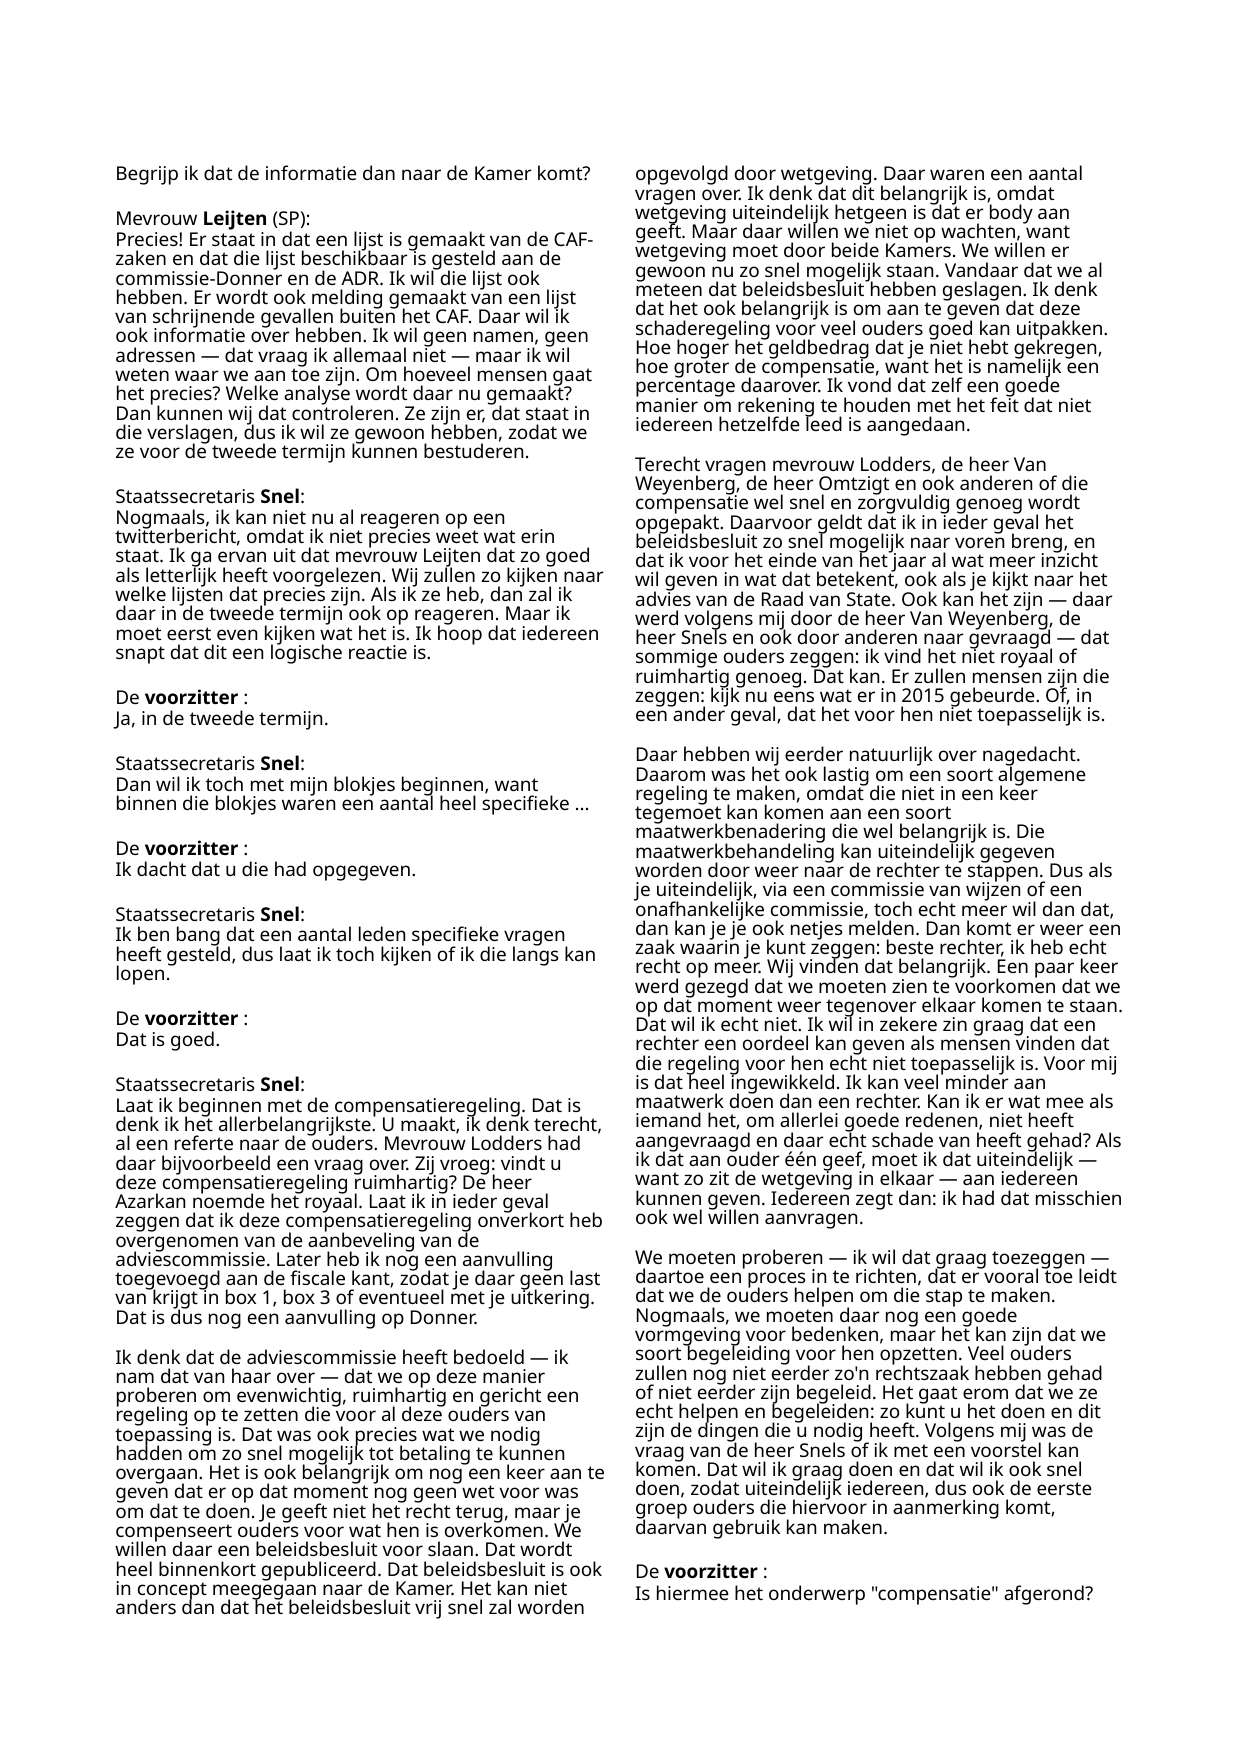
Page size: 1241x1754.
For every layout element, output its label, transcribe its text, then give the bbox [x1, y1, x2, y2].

text Staatssecretaris Snel: [115, 1071, 605, 1097]
text Staatssecretaris Snel: [115, 750, 605, 776]
text We moeten proberen — ik wil dat graag toezeggen — daartoe een proces in te richten, dat er vooral toe leidt dat we de ouders helpen om die stap te maken. Nogmaals, we moeten daar nog een goede vormgeving voor bedenken, maar het kan zijn dat we soort begeleiding voor hen opzetten. Veel ouders zullen nog niet eerder zo'n rechtszaak hebben gehad of niet eerder zijn begeleid. Het gaat erom dat we ze echt helpen en begeleiden: zo kunt u het doen en dit zijn de dingen die u nodig heeft. Volgens mij was de vraag van de heer Snels of ik met een voorstel kan komen. Dat wil ik graag doen en dat wil ik ook snel doen, zodat uiteindelijk iedereen, dus ook de eerste groep ouders die hiervoor in aanmerking komt, daarvan gebruik kan maken. [635, 1249, 1125, 1538]
text Mevrouw Leijten (SP): [115, 205, 605, 231]
text De voorzitter : [635, 1559, 1125, 1584]
text Ik dacht dat u die had opgegeven. [115, 861, 605, 880]
text Ik denk dat de adviescommissie heeft bedoeld — ik nam dat van haar over — dat we op deze manier proberen om evenwichtig, ruimhartig en gericht een regeling op te zetten die voor al deze ouders van toepassing is. Dat was ook precies wat we nodig hadden om zo snel mogelijk tot betaling te kunnen overgaan. Het is ook belangrijk om nog een keer aan te geven dat er op dat moment nog geen wet voor was om dat te doen. Je geeft niet het recht terug, maar je compenseert ouders voor wat hen is overkomen. We willen daar een beleidsbesluit voor slaan. Dat wordt heel binnenkort gepubliceerd. Dat beleidsbesluit is ook in concept meegegaan naar de Kamer. Het kan niet anders dan dat het beleidsbesluit vrij snel zal worden [115, 1349, 605, 1618]
text Dan wil ik toch met mijn blokjes beginnen, want binnen die blokjes waren een aantal heel specifieke ... [115, 776, 605, 814]
text Begrijp ik dat de informatie dan naar de Kamer komt? [115, 165, 605, 184]
text Laat ik beginnen met de compensatieregeling. Dat is denk ik het allerbelangrijkste. U maakt, ik denk terecht, al een referte naar de ouders. Mevrouw Lodders had daar bijvoorbeeld een vraag over. Zij vroeg: vindt u deze compensatieregeling ruimhartig? De heer Azarkan noemde het royaal. Laat ik in ieder geval zeggen dat ik deze compensatieregeling onverkort heb overgenomen van de aanbeveling van de adviescommissie. Later heb ik nog een aanvulling toegevoegd aan de fiscale kant, zodat je daar geen last van krijgt in box 1, box 3 of eventueel met je uitkering. Dat is dus nog een aanvulling op Donner. [115, 1097, 605, 1328]
text Terecht vragen mevrouw Lodders, de heer Van Weyenberg, de heer Omtzigt en ook anderen of die compensatie wel snel en zorgvuldig genoeg wordt opgepakt. Daarvoor geldt dat ik in ieder geval het beleidsbesluit zo snel mogelijk naar voren breng, en dat ik voor het einde van het jaar al wat meer inzicht wil geven in wat dat betekent, ook als je kijkt naar het advies van de Raad van State. Ook kan het zijn — daar werd volgens mij door de heer Van Weyenberg, de heer Snels en ook door anderen naar gevraagd — dat sommige ouders zeggen: ik vind het niet royaal of ruimhartig genoeg. Dat kan. Er zullen mensen zijn die zeggen: kijk nu eens wat er in 2015 gebeurde. Of, in een ander geval, dat het voor hen niet toepasselijk is. [635, 456, 1125, 726]
text Staatssecretaris Snel: [115, 901, 605, 926]
text De voorzitter : [115, 1005, 605, 1031]
text Dat is goed. [115, 1031, 605, 1050]
text Daar hebben wij eerder natuurlijk over nagedacht. Daarom was het ook lastig om een soort algemene regeling te maken, omdat die niet in een keer tegemoet kan komen aan een soort maatwerkbenadering die wel belangrijk is. Die maatwerkbehandeling kan uiteindelijk gegeven worden door weer naar de rechter te stappen. Dus als je uiteindelijk, via een commissie van wijzen of een onafhankelijke commissie, toch echt meer wil dan dat, dan kan je je ook netjes melden. Dan komt er weer een zaak waarin je kunt zeggen: beste rechter, ik heb echt recht op meer. Wij vinden dat belangrijk. Een paar keer werd gezegd dat we moeten zien te voorkomen dat we op dat moment weer tegenover elkaar komen te staan. Dat wil ik echt niet. Ik wil in zekere zin graag dat een rechter een oordeel kan geven als mensen vinden dat die regeling voor hen echt niet toepasselijk is. Voor mij is dat heel ingewikkeld. Ik kan veel minder aan maatwerk doen dan een rechter. Kan ik er wat mee als iemand het, om allerlei goede redenen, niet heeft aangevraagd en daar echt schade van heeft gehad? Als ik dat aan ouder één geef, moet ik dat uiteindelijk — want zo zit de wetgeving in elkaar — aan iedereen kunnen geven. Iedereen zegt dan: ik had dat misschien ook wel willen aanvragen. [635, 746, 1125, 1228]
text Nogmaals, ik kan niet nu al reageren op een twitterbericht, omdat ik niet precies weet wat erin staat. Ik ga ervan uit dat mevrouw Leijten dat zo goed als letterlijk heeft voorgelezen. Wij zullen zo kijken naar welke lijsten dat precies zijn. Als ik ze heb, dan zal ik daar in de tweede termijn ook op reageren. Maar ik moet eerst even kijken wat het is. Ik hoop dat iedereen snapt dat dit een logische reactie is. [115, 509, 605, 663]
text Ja, in de tweede termijn. [115, 710, 605, 729]
text De voorzitter : [115, 684, 605, 710]
text Staatssecretaris Snel: [115, 483, 605, 509]
text De voorzitter : [115, 835, 605, 861]
text Is hiermee het onderwerp "compensatie" afgerond? [635, 1584, 1125, 1604]
text opgevolgd door wetgeving. Daar waren een aantal vragen over. Ik denk dat dit belangrijk is, omdat wetgeving uiteindelijk hetgeen is dat er body aan geeft. Maar daar willen we niet op wachten, want wetgeving moet door beide Kamers. We willen er gewoon nu zo snel mogelijk staan. Vandaar dat we al meteen dat beleidsbesluit hebben geslagen. Ik denk dat het ook belangrijk is om aan te geven dat deze schaderegeling voor veel ouders goed kan uitpakken. Hoe hoger het geldbedrag dat je niet hebt gekregen, hoe groter de compensatie, want het is namelijk een percentage daarover. Ik vond dat zelf een goede manier om rekening te houden met het feit dat niet iedereen hetzelfde leed is aangedaan. [635, 165, 1125, 435]
text Precies! Er staat in dat een lijst is gemaakt van de CAF-zaken en dat die lijst beschikbaar is gesteld aan de commissie-Donner en de ADR. Ik wil die lijst ook hebben. Er wordt ook melding gemaakt van een lijst van schrijnende gevallen buiten het CAF. Daar wil ik ook informatie over hebben. Ik wil geen namen, geen adressen — dat vraag ik allemaal niet — maar ik wil weten waar we aan toe zijn. Om hoeveel mensen gaat het precies? Welke analyse wordt daar nu gemaakt? Dan kunnen wij dat controleren. Ze zijn er, dat staat in die verslagen, dus ik wil ze gewoon hebben, zodat we ze voor de tweede termijn kunnen bestuderen. [115, 231, 605, 462]
text Ik ben bang dat een aantal leden specifieke vragen heeft gesteld, dus laat ik toch kijken of ik die langs kan lopen. [115, 926, 605, 984]
